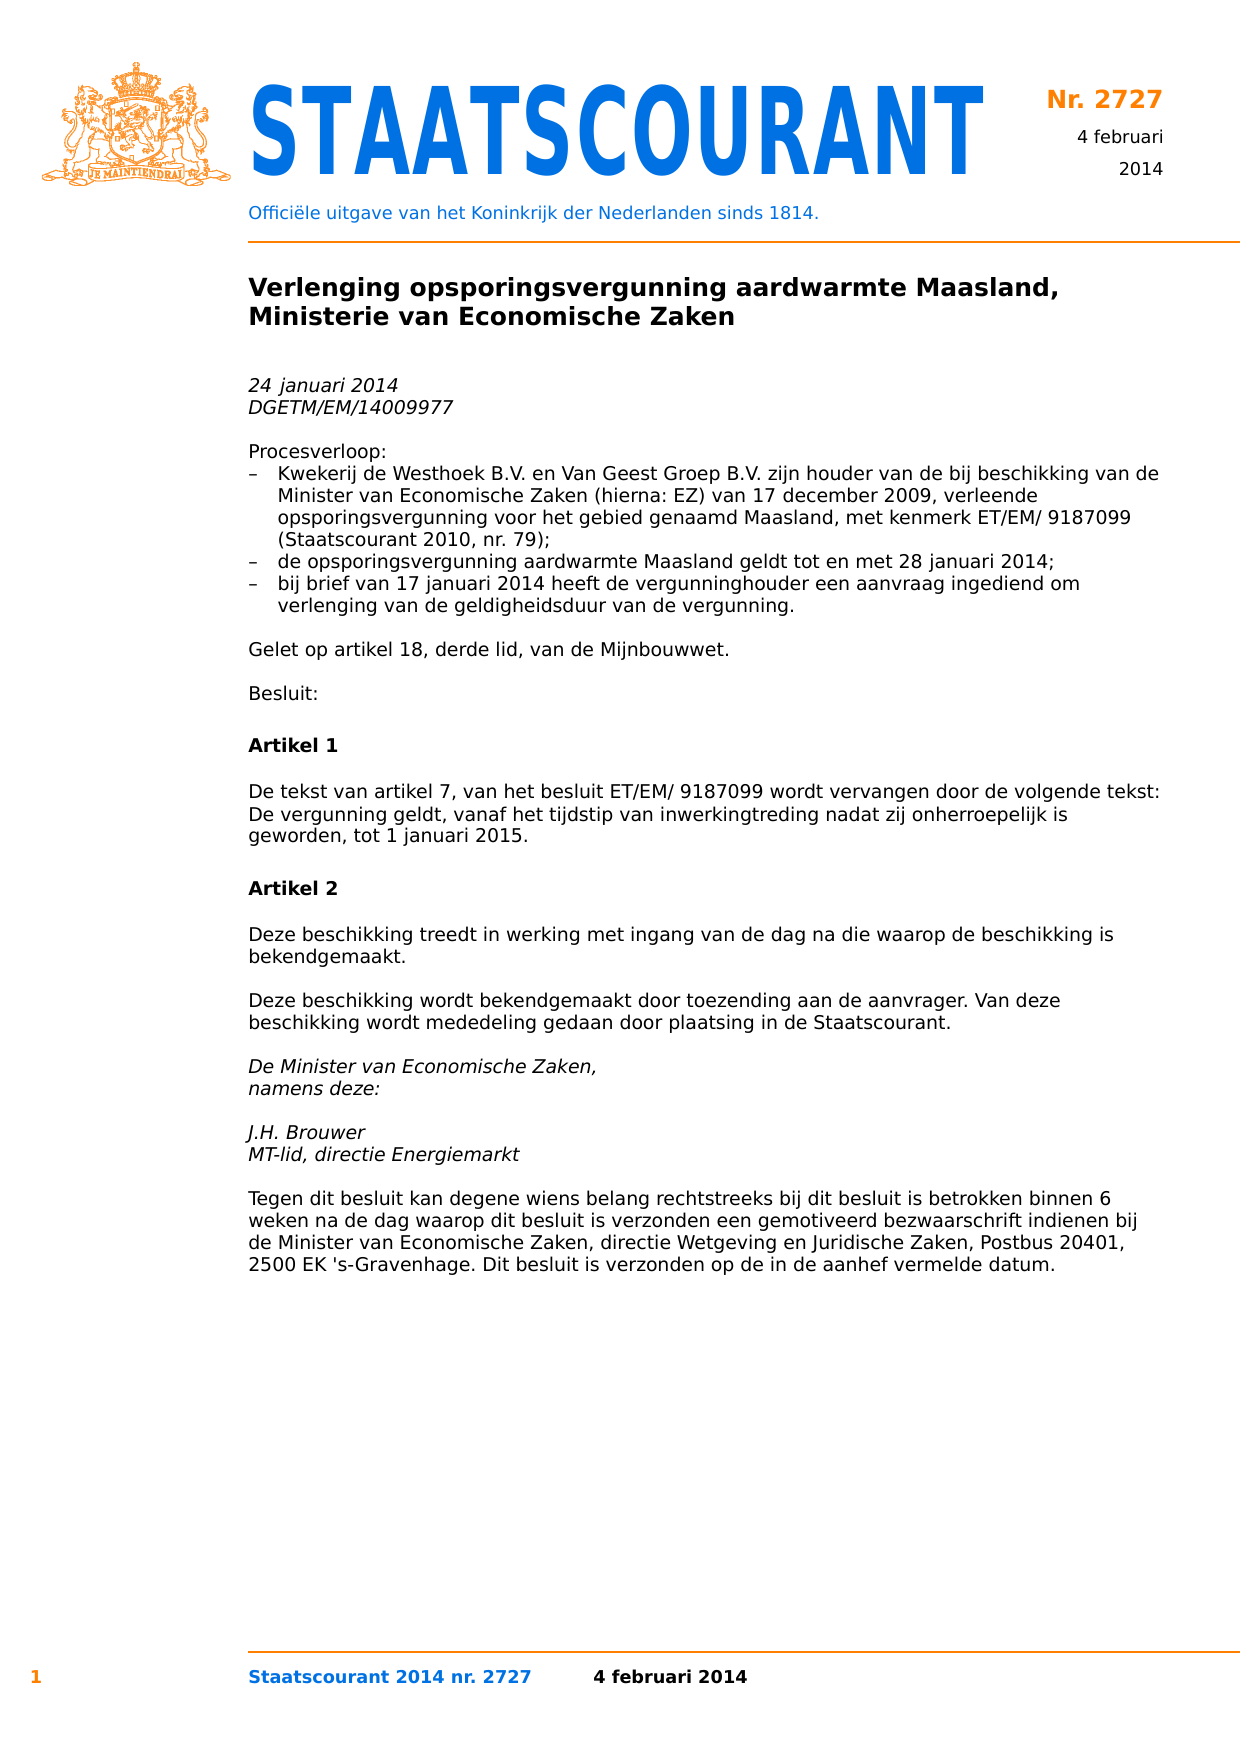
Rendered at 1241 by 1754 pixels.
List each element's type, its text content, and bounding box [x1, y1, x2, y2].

text 24 januari 2014 [248, 375, 1163, 397]
text De tekst van artikel 7, van het besluit ET/EM/ 9187099 wordt vervangen door de volgende tekst: De vergunning geldt, vanaf het tijdstip van inwerkingtreding nadat zij onherroepelijk is geworden, tot 1 januari 2015. [248, 781, 1163, 847]
table_cell Officiële uitgave van het Koninkrijk der Nederlanden sinds 1814. [248, 203, 1240, 241]
text – de opsporingsvergunning aardwarmte Maasland geldt tot en met 28 januari 2014; [248, 551, 1163, 573]
subtitle Verlenging opsporingsvergunning aardwarmte Maasland, Ministerie van Economische Zaken [248, 273, 1163, 331]
text – bij brief van 17 januari 2014 heeft de vergunninghouder een aanvraag ingediend om verlenging van de geldigheidsduur van de vergunning. [248, 573, 1163, 617]
subtitle Artikel 2 [248, 877, 1163, 899]
text Deze beschikking wordt bekendgemaakt door toezending aan de aanvrager. Van deze beschikking wordt mededeling gedaan door plaatsing in de Staatscourant. [248, 990, 1163, 1034]
table_header STAATSCOURANT [248, 62, 998, 203]
subtitle Artikel 1 [248, 734, 1163, 756]
picture [41, 62, 231, 186]
text Gelet op artikel 18, derde lid, van de Mijnbouwwet. [248, 639, 1163, 661]
text DGETM/EM/14009977 [248, 397, 1163, 419]
text Procesverloop: [248, 441, 1163, 463]
table_header [25, 62, 248, 241]
text – Kwekerij de Westhoek B.V. en Van Geest Groep B.V. zijn houder van de bij beschikking van de Minister van Economische Zaken (hierna: EZ) van 17 december 2009, verleende opsporingsvergunning voor het gebied genaamd Maasland, met kenmerk ET/EM/ 9187099 (Staatscourant 2010, nr. 79); [248, 463, 1163, 551]
text Tegen dit besluit kan degene wiens belang rechtstreeks bij dit besluit is betrokken binnen 6 weken na de dag waarop dit besluit is verzonden een gemotiveerd bezwaarschrift indienen bij de Minister van Economische Zaken, directie Wetgeving en Juridische Zaken, Postbus 20401, 2500 EK 's-Gravenhage. Dit besluit is verzonden op de in de aanhef vermelde datum. [248, 1188, 1163, 1276]
table_cell 2014 [998, 153, 1240, 203]
table_header Nr. 2727 [998, 62, 1240, 121]
text Deze beschikking treedt in werking met ingang van de dag na die waarop de beschikking is bekendgemaakt. [248, 924, 1163, 968]
table_cell 4 februari [998, 121, 1240, 153]
text De Minister van Economische Zaken, namens deze: J.H. Brouwer MT-lid, directie Energiemarkt [248, 1056, 1163, 1166]
text Besluit: [248, 682, 1163, 704]
